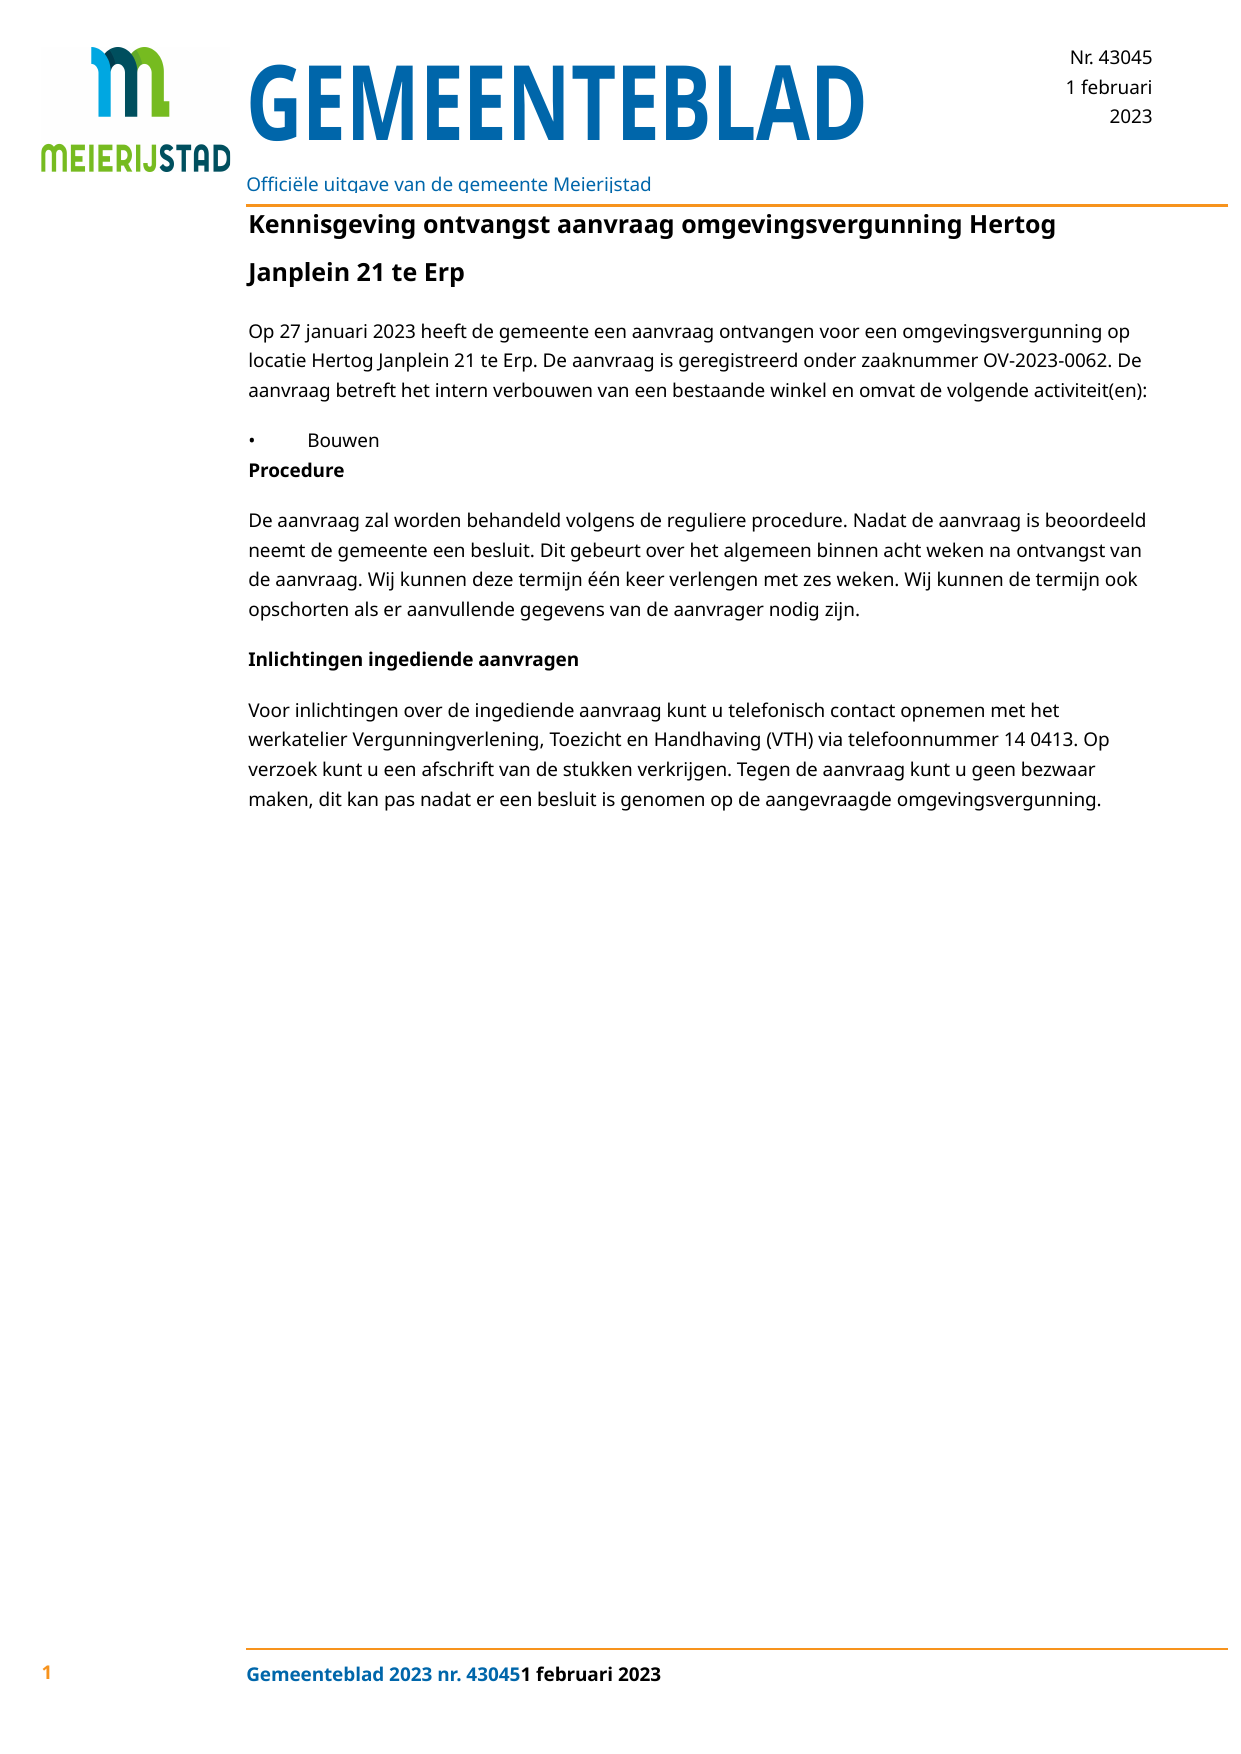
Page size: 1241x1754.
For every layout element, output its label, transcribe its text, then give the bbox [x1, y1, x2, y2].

picture [41, 47, 231, 172]
text Voor inlichtingen over de ingediende aanvraag kunt u telefonisch contact opnemen met het werkatelier Vergunningverlening, Toezicht en Handhaving (VTH) via telefoonnummer 14 0413. Op verzoek kunt u een afschrift van de stukken verkrijgen. Tegen de aanvraag kunt u geen bezwaar maken, dit kan pas nadat er een besluit is genomen op de aangevraagde omgevingsvergunning. [248, 697, 1152, 812]
list Bouwen [248, 427, 1152, 453]
text Kennisgeving ontvangst aanvraag omgevingsvergunning Hertog Janplein 21 te Erp [248, 207, 1152, 288]
text De aanvraag zal worden behandeld volgens de reguliere procedure. Nadat de aanvraag is beoordeeld neemt de gemeente een besluit. Dit gebeurt over het algemeen binnen acht weken na ontvangst van de aanvraag. Wij kunnen deze termijn één keer verlengen met zes weken. Wij kunnen de termijn ook opschorten als er aanvullende gegevens van de aanvrager nodig zijn. [248, 507, 1152, 622]
text Inlichtingen ingediende aanvragen [248, 647, 1152, 672]
text Op 27 januari 2023 heeft de gemeente een aanvraag ontvangen voor een omgevingsvergunning op locatie Hertog Janplein 21 te Erp. De aanvraag is geregistreerd onder zaaknummer OV-2023-0062. De aanvraag betreft het intern verbouwen van een bestaande winkel en omvat de volgende activiteit(en): [248, 318, 1152, 403]
text Procedure [248, 457, 1152, 483]
